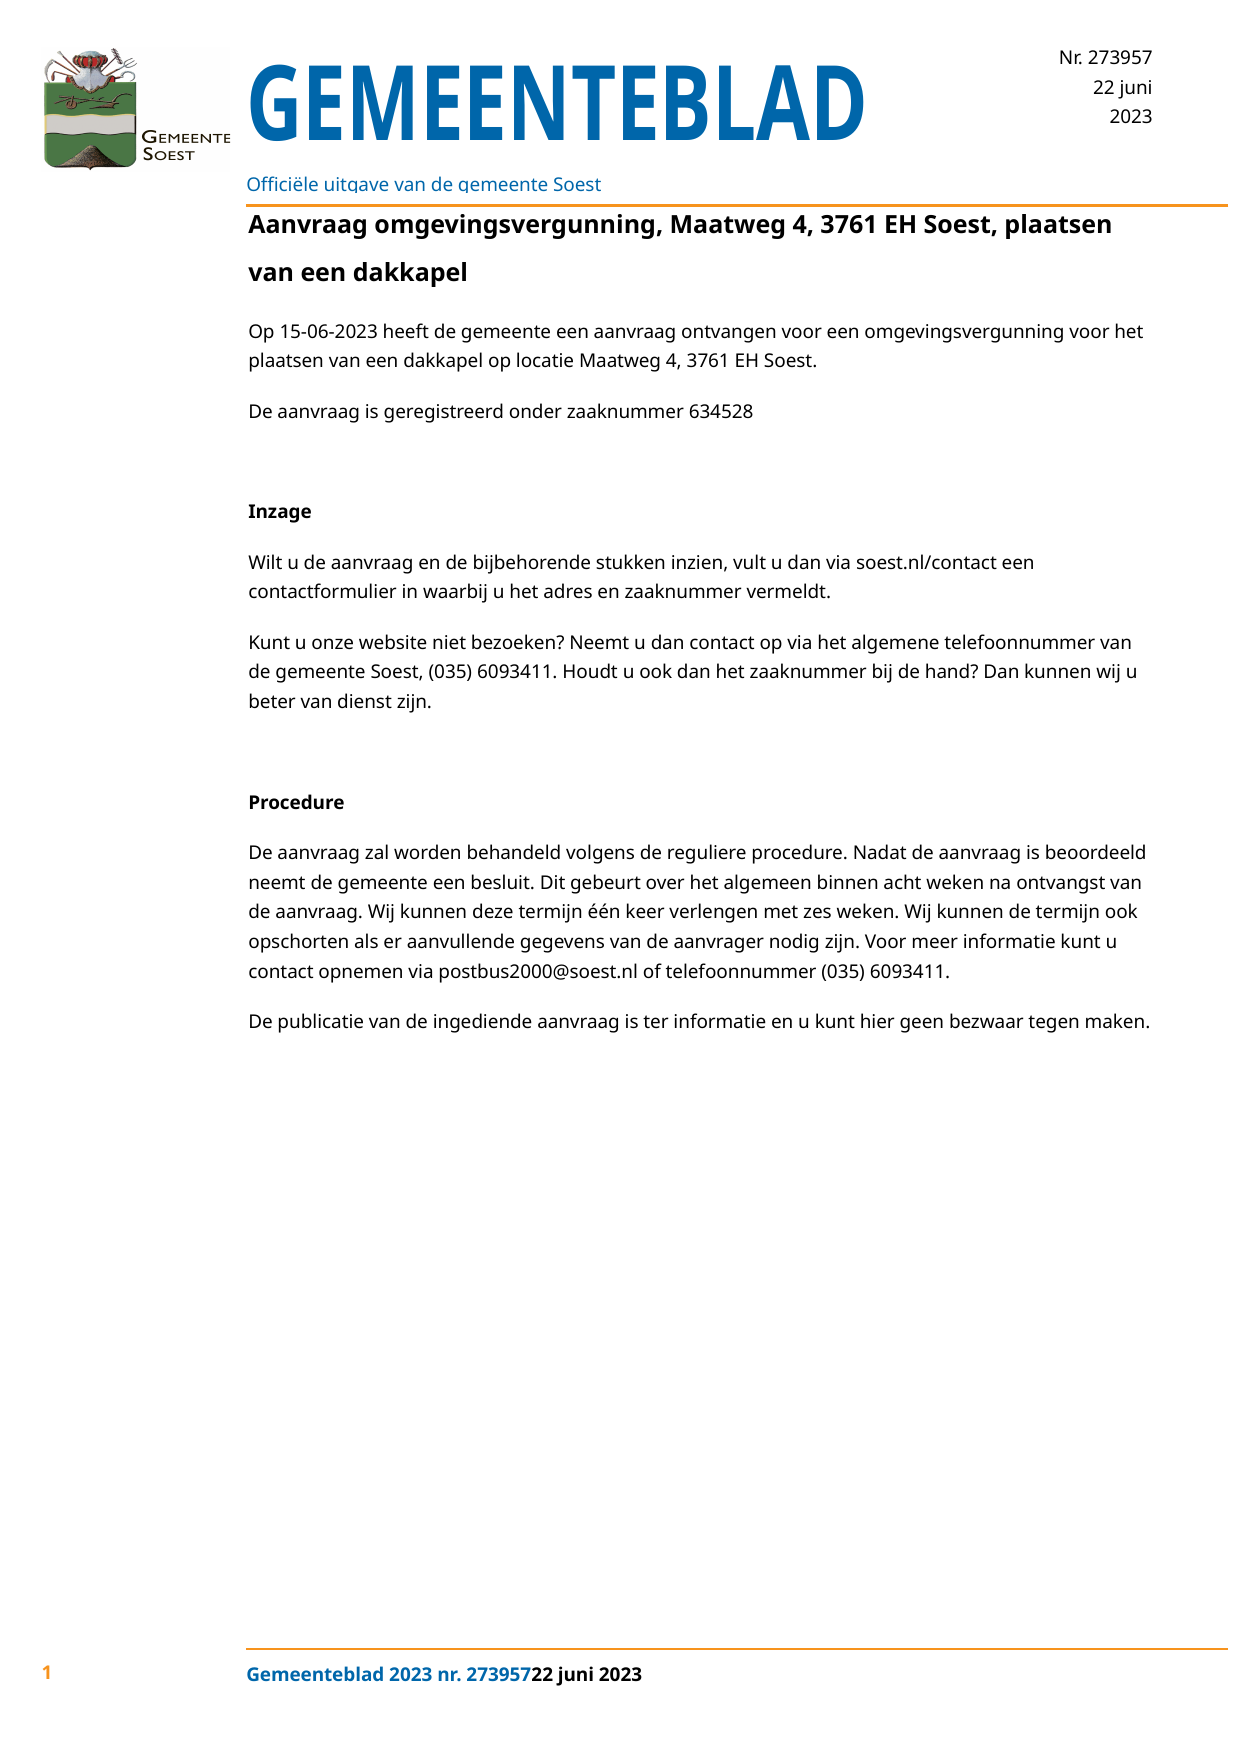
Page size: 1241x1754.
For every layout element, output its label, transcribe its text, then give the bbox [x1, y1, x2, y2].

text De publicatie van de ingediende aanvraag is ter informatie en u kunt hier geen bezwaar tegen maken. [248, 1008, 1152, 1034]
text Inzage [248, 499, 1152, 524]
text Kunt u onze website niet bezoeken? Neemt u dan contact op via het algemene telefoonnummer van de gemeente Soest, (035) 6093411. Houdt u ook dan het zaaknummer bij de hand? Dan kunnen wij u beter van dienst zijn. [248, 629, 1152, 714]
text De aanvraag is geregistreerd onder zaaknummer 634528 [248, 398, 1152, 424]
text Aanvraag omgevingsvergunning, Maatweg 4, 3761 EH Soest, plaatsen van een dakkapel [248, 207, 1152, 288]
text Wilt u de aanvraag en de bijbehorende stukken inzien, vult u dan via soest.nl/contact een contactformulier in waarbij u het adres en zaaknummer vermeldt. [248, 549, 1152, 604]
text De aanvraag zal worden behandeld volgens de reguliere procedure. Nadat de aanvraag is beoordeeld neemt de gemeente een besluit. Dit gebeurt over het algemeen binnen acht weken na ontvangst van de aanvraag. Wij kunnen deze termijn één keer verlengen met zes weken. Wij kunnen de termijn ook opschorten als er aanvullende gegevens van de aanvrager nodig zijn. Voor meer informatie kunt u contact opnemen via postbus2000@soest.nl of telefoonnummer (035) 6093411. [248, 839, 1152, 984]
text Op 15-06-2023 heeft de gemeente een aanvraag ontvangen voor een omgevingsvergunning voor het plaatsen van een dakkapel op locatie Maatweg 4, 3761 EH Soest. [248, 318, 1152, 373]
text Procedure [248, 789, 1152, 815]
picture [41, 47, 231, 172]
